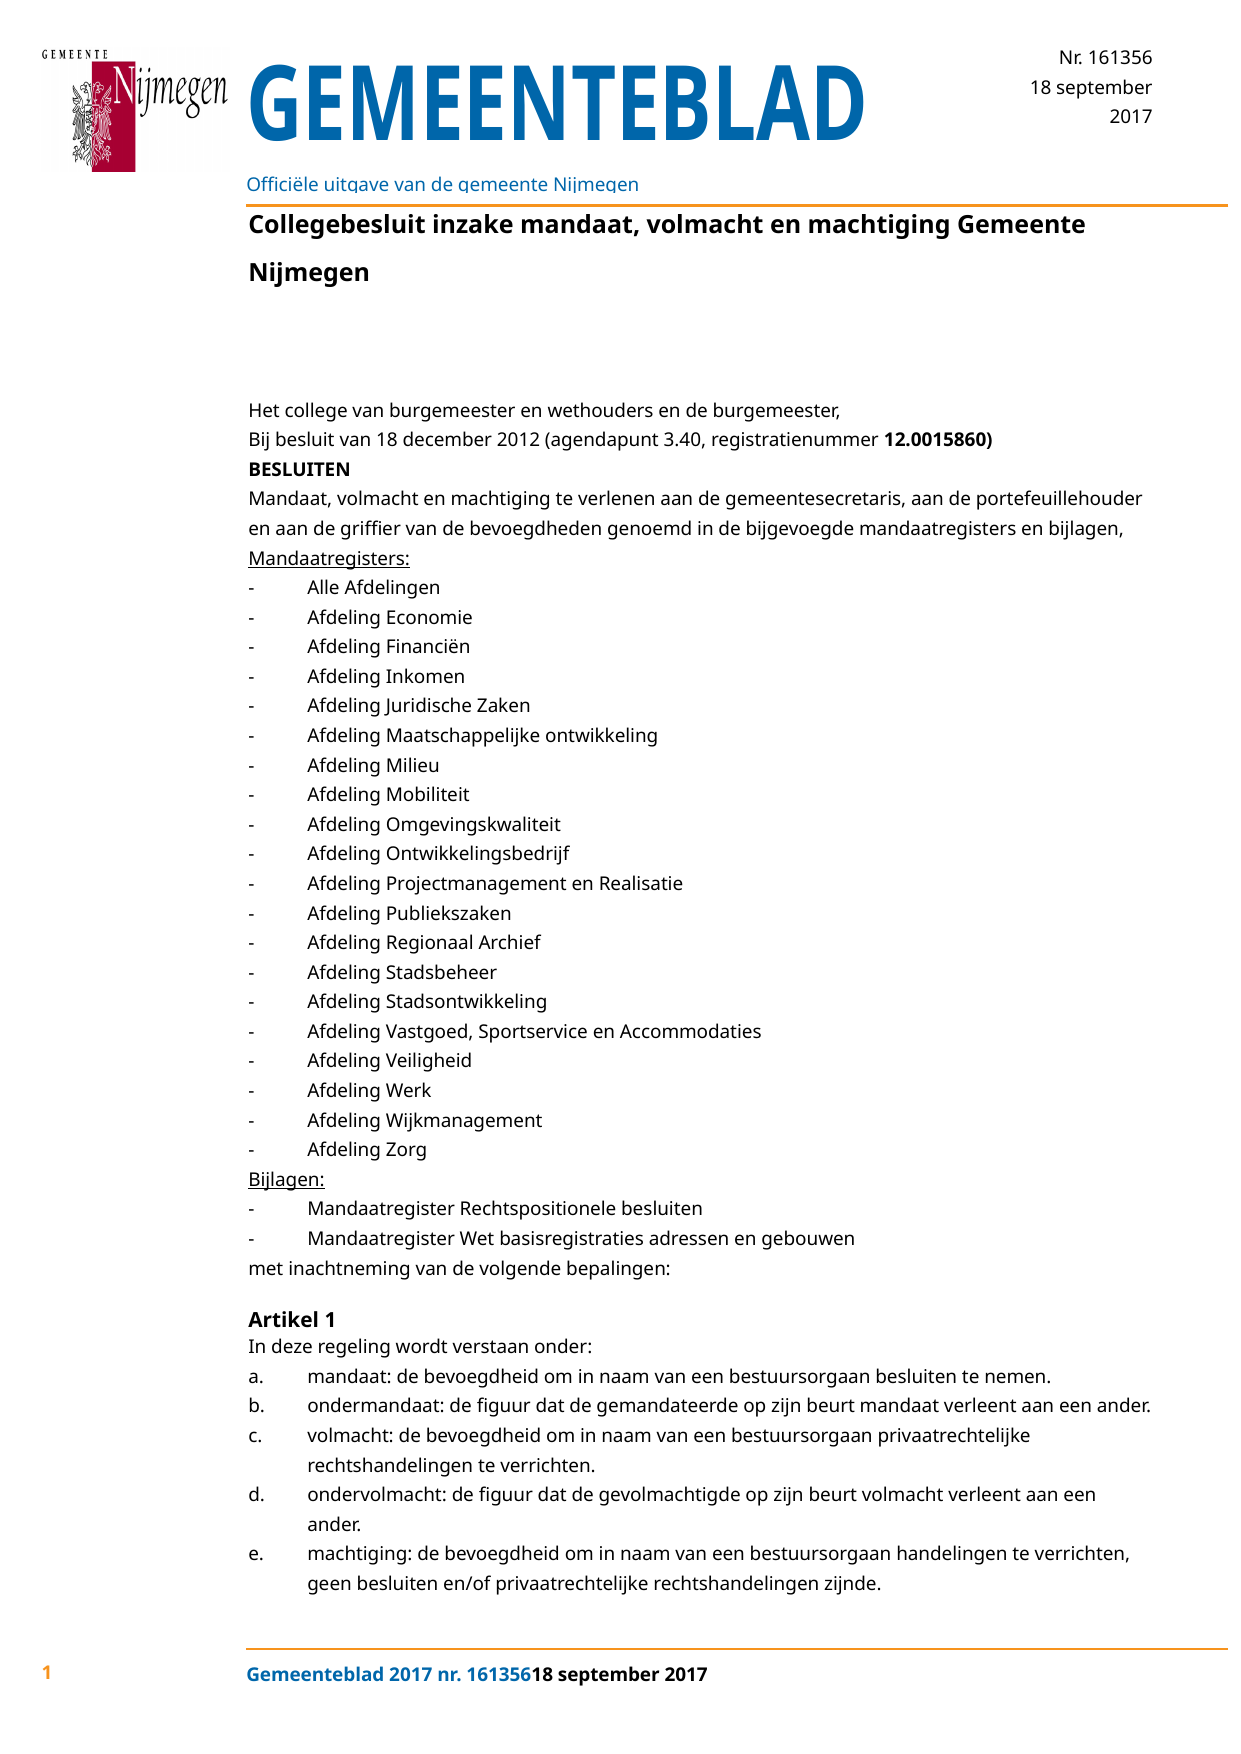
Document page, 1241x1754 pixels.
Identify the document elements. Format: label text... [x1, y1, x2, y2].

text Bijlagen: [248, 1166, 1152, 1192]
list Afdeling Stadsbeheer [248, 959, 1152, 984]
text met inachtneming van de volgende bepalingen: [248, 1255, 1152, 1280]
list ondermandaat: de figuur dat de gemandateerde op zijn beurt mandaat verleent aan een ander. [248, 1393, 1152, 1418]
list Afdeling Omgevingskwaliteit [248, 811, 1152, 837]
list Afdeling Stadsontwikkeling [248, 988, 1152, 1014]
list Afdeling Vastgoed, Sportservice en Accommodaties [248, 1018, 1152, 1044]
text Collegebesluit inzake mandaat, volmacht en machtiging Gemeente Nijmegen [248, 207, 1152, 288]
text Artikel 1 [248, 1305, 1152, 1333]
list Afdeling Wijkmanagement [248, 1107, 1152, 1132]
list Afdeling Juridische Zaken [248, 693, 1152, 718]
text BESLUITEN [248, 456, 1152, 482]
list Alle Afdelingen [248, 574, 1152, 600]
text Bij besluit van 18 december 2012 (agendapunt 3.40, registratienummer 12.0015860) [248, 426, 1152, 452]
list Afdeling Financiën [248, 633, 1152, 659]
list Afdeling Maatschappelijke ontwikkeling [248, 722, 1152, 748]
list machtiging: de bevoegdheid om in naam van een bestuursorgaan handelingen te verrichten, geen besluiten en/of privaatrechtelijke rechtshandelingen zijnde. [248, 1541, 1152, 1596]
list mandaat: de bevoegdheid om in naam van een bestuursorgaan besluiten te nemen. [248, 1363, 1152, 1389]
list Afdeling Publiekszaken [248, 900, 1152, 925]
text Mandaat, volmacht en machtiging te verlenen aan de gemeentesecretaris, aan de portefeuillehouder en aan de griffier van de bevoegdheden genoemd in de bijgevoegde mandaatregisters en bijlagen, [248, 486, 1152, 541]
text Mandaatregisters: [248, 545, 1152, 570]
list Afdeling Regionaal Archief [248, 929, 1152, 955]
list ondervolmacht: de figuur dat de gevolmachtigde op zijn beurt volmacht verleent aan een ander. [248, 1481, 1152, 1537]
list Afdeling Zorg [248, 1136, 1152, 1162]
list Afdeling Milieu [248, 752, 1152, 777]
list Afdeling Inkomen [248, 663, 1152, 689]
picture [41, 47, 231, 172]
list Afdeling Werk [248, 1077, 1152, 1103]
list Afdeling Economie [248, 604, 1152, 629]
list Afdeling Ontwikkelingsbedrijf [248, 841, 1152, 866]
text Het college van burgemeester en wethouders en de burgemeester, [248, 397, 1152, 422]
list Afdeling Projectmanagement en Realisatie [248, 870, 1152, 896]
list Mandaatregister Wet basisregistraties adressen en gebouwen [248, 1225, 1152, 1251]
list Mandaatregister Rechtspositionele besluiten [248, 1196, 1152, 1221]
list Afdeling Mobiliteit [248, 781, 1152, 807]
text In deze regeling wordt verstaan onder: [248, 1333, 1152, 1359]
list volmacht: de bevoegdheid om in naam van een bestuursorgaan privaatrechtelijke rechtshandelingen te verrichten. [248, 1422, 1152, 1478]
list Afdeling Veiligheid [248, 1048, 1152, 1073]
